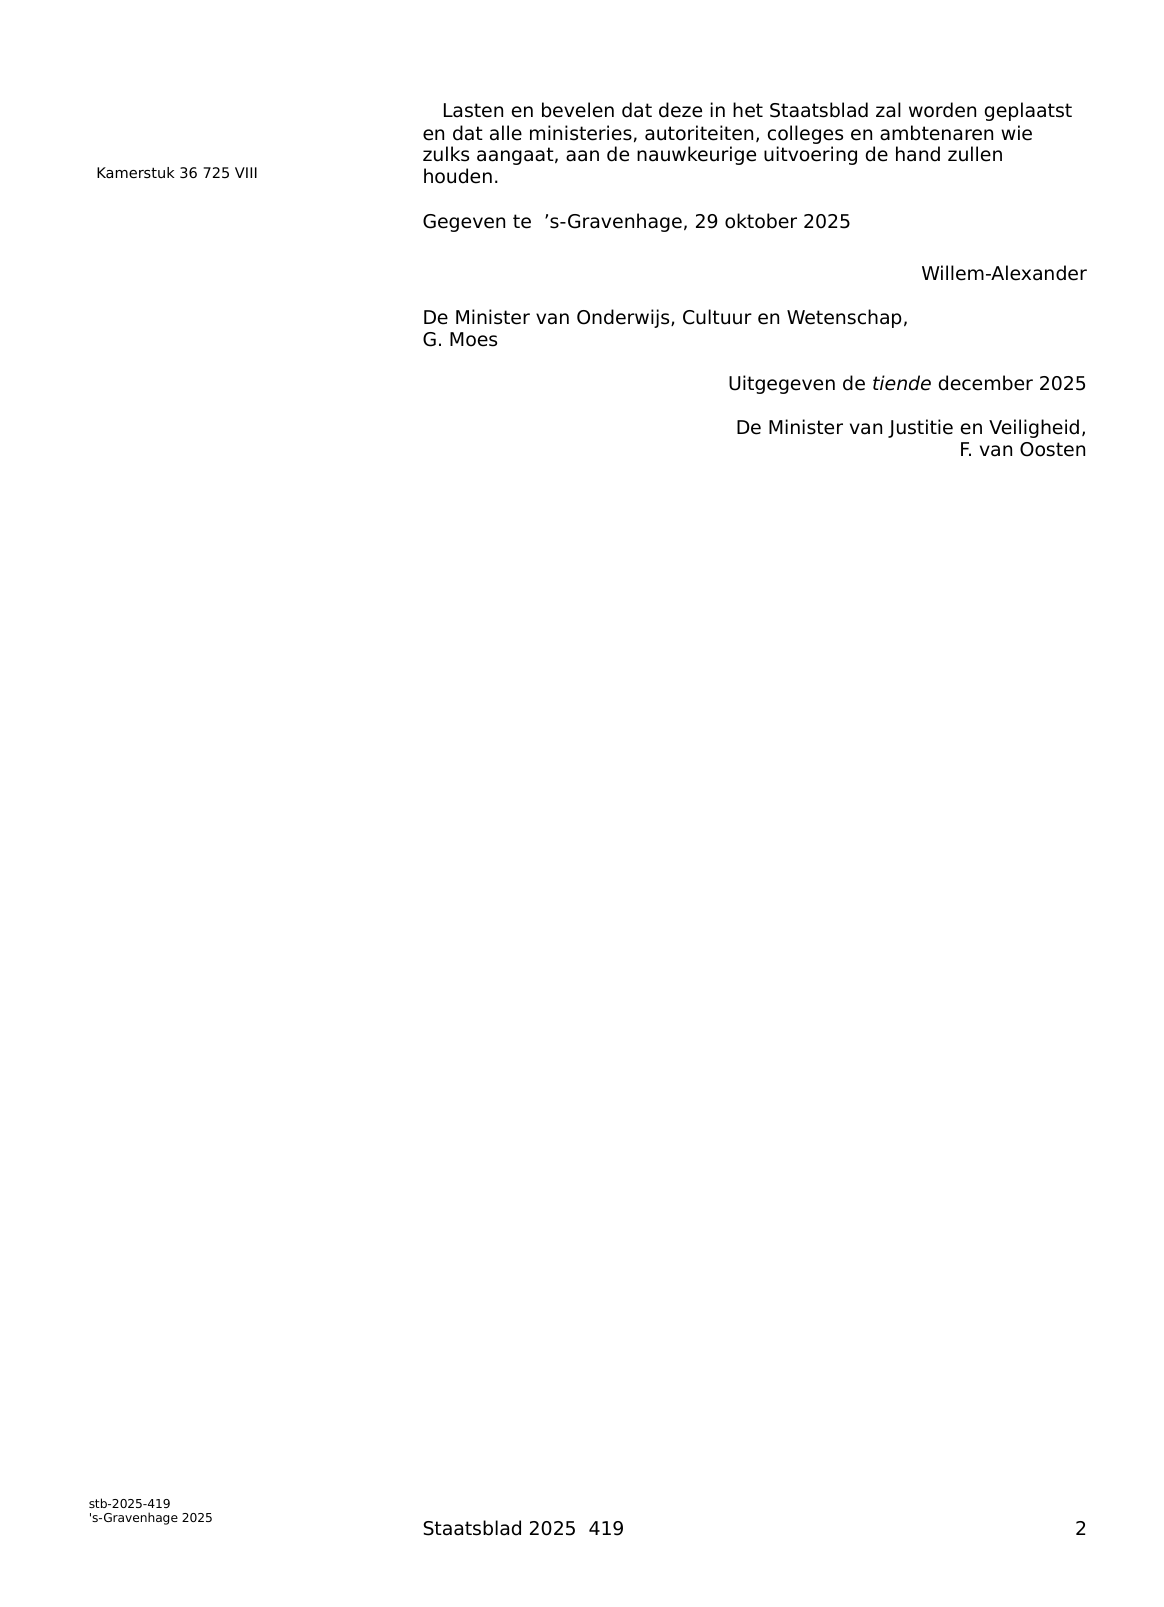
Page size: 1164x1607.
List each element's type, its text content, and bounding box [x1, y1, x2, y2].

text Gegeven te ’s-Gravenhage, 29 oktober 2025 [422, 211, 1087, 232]
text 's-Gravenhage 2025 [88, 1511, 323, 1525]
text De Minister van Onderwijs, Cultuur en Wetenschap, G. Moes [422, 307, 1087, 351]
text Willem-Alexander [422, 262, 1087, 284]
text stb-2025-419 [88, 1497, 323, 1511]
text Uitgegeven de tiende december 2025 [422, 373, 1087, 395]
text Kamerstuk 36 725 VIII [77, 165, 396, 182]
text De Minister van Justitie en Veiligheid, F. van Oosten [422, 417, 1087, 461]
text Lasten en bevelen dat deze in het Staatsblad zal worden geplaatst en dat alle ministeries, autoriteiten, colleges en ambtenaren wie zulks aangaat, aan de nauwkeurige uitvoering de hand zullen houden. [422, 100, 1087, 188]
